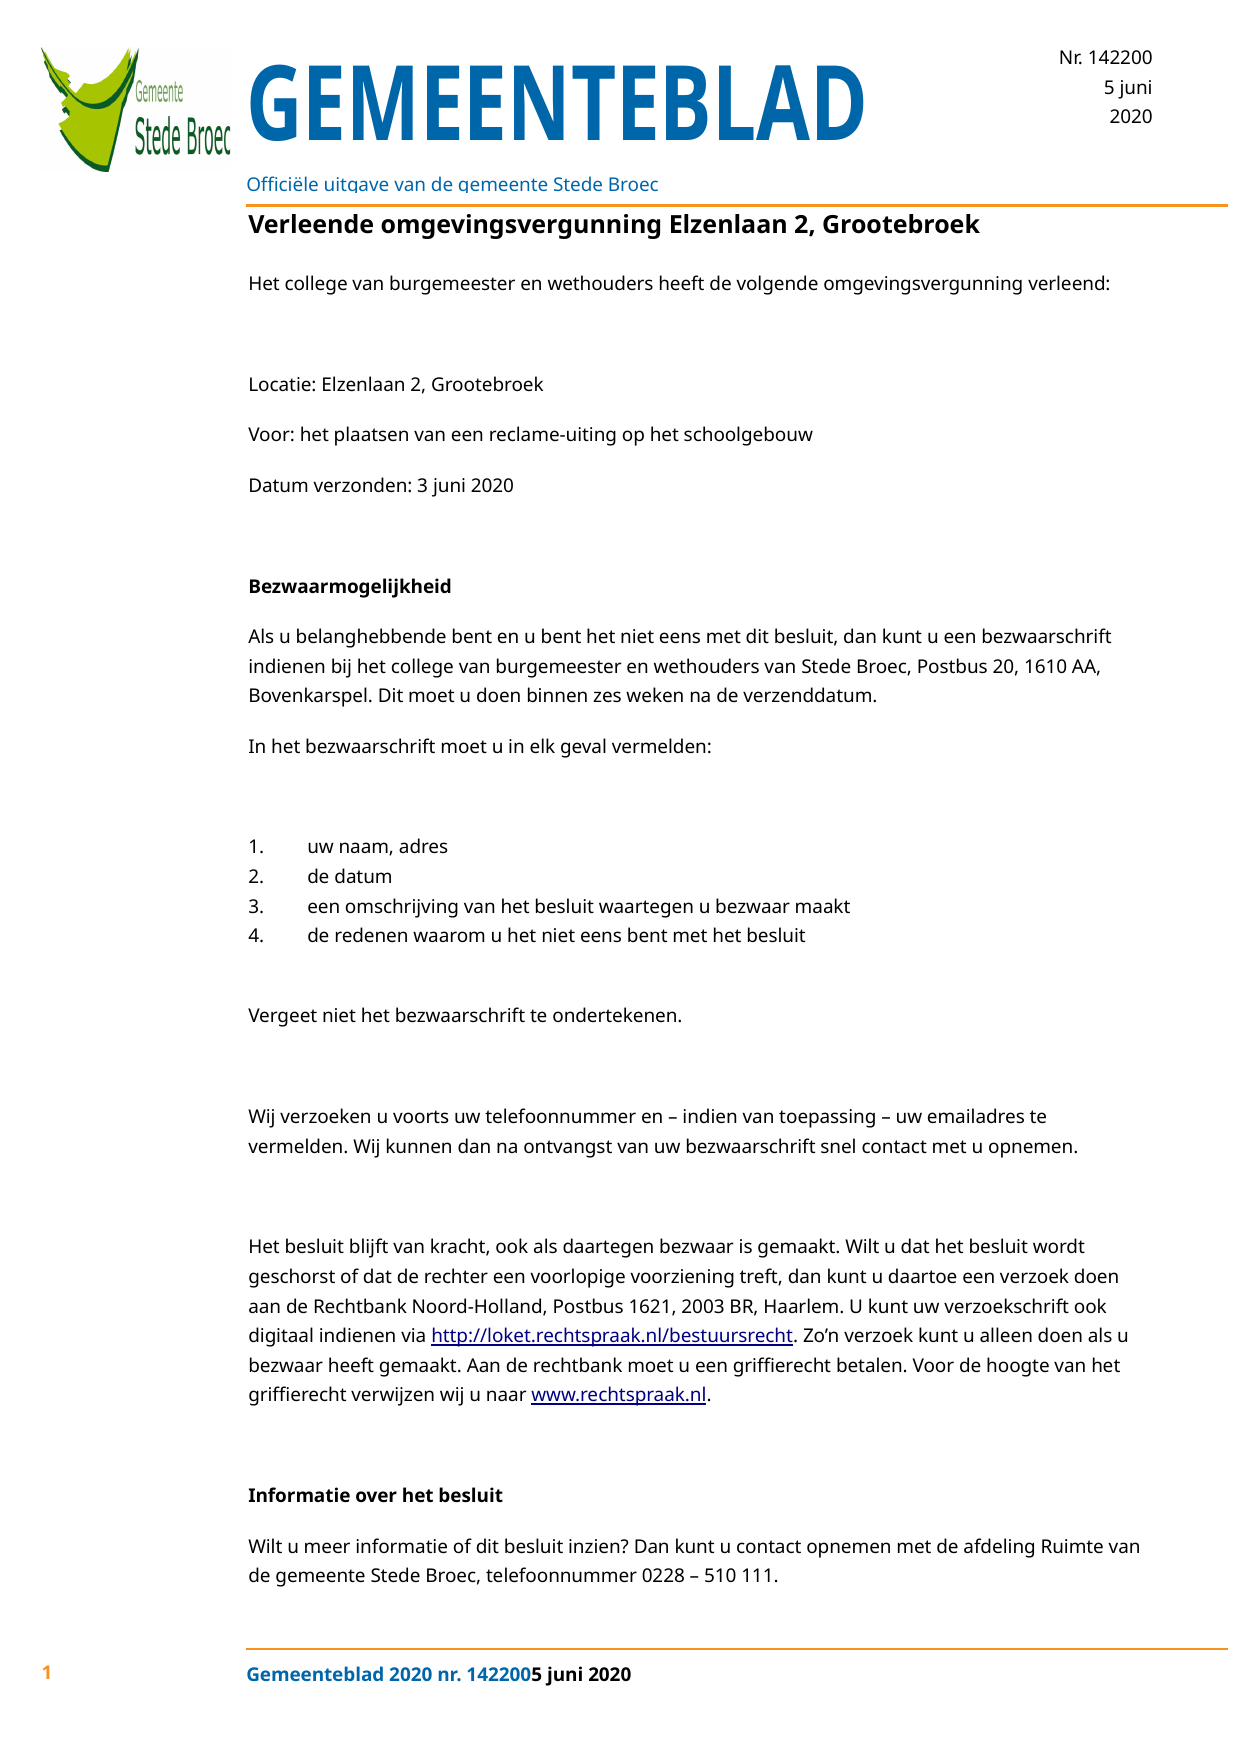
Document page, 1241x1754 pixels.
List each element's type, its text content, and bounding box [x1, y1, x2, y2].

list een omschrijving van het besluit waartegen u bezwaar maakt [248, 893, 1152, 918]
picture [41, 47, 231, 172]
list de datum [248, 863, 1152, 889]
text Datum verzonden: 3 juni 2020 [248, 472, 1152, 498]
text Vergeet niet het bezwaarschrift te ondertekenen. [248, 1002, 1152, 1028]
text Het besluit blijft van kracht, ook als daartegen bezwaar is gemaakt. Wilt u dat het besluit wordt geschorst of dat de rechter een voorlopige voorziening treft, dan kunt u daartoe een verzoek doen aan de Rechtbank Noord-Holland, Postbus 1621, 2003 BR, Haarlem. U kunt uw verzoekschrift ook digitaal indienen via http://loket.rechtspraak.nl/bestuursrecht. Zo’n verzoek kunt u alleen doen als u bezwaar heeft gemaakt. Aan de rechtbank moet u een griffierecht betalen. Voor de hoogte van het griffierecht verwijzen wij u naar www.rechtspraak.nl. [248, 1234, 1152, 1407]
text Wij verzoeken u voorts uw telefoonnummer en – indien van toepassing – uw emailadres te vermelden. Wij kunnen dan na ontvangst van uw bezwaarschrift snel contact met u opnemen. [248, 1103, 1152, 1158]
text Bezwaarmogelijkheid [248, 573, 1152, 598]
text Locatie: Elzenlaan 2, Grootebroek [248, 371, 1152, 397]
text Verleende omgevingsvergunning Elzenlaan 2, Grootebroek [248, 207, 1152, 241]
text Voor: het plaatsen van een reclame-uiting op het schoolgebouw [248, 422, 1152, 447]
text Wilt u meer informatie of dit besluit inzien? Dan kunt u contact opnemen met de afdeling Ruimte van de gemeente Stede Broec, telefoonnummer 0228 – 510 111. [248, 1533, 1152, 1588]
text In het bezwaarschrift moet u in elk geval vermelden: [248, 733, 1152, 758]
text Het college van burgemeester en wethouders heeft de volgende omgevingsvergunning verleend: [248, 270, 1152, 296]
text Als u belanghebbende bent en u bent het niet eens met dit besluit, dan kunt u een bezwaarschrift indienen bij het college van burgemeester en wethouders van Stede Broec, Postbus 20, 1610 AA, Bovenkarspel. Dit moet u doen binnen zes weken na de verzenddatum. [248, 623, 1152, 708]
list uw naam, adres [248, 834, 1152, 859]
text Informatie over het besluit [248, 1482, 1152, 1508]
list de redenen waarom u het niet eens bent met het besluit [248, 922, 1152, 948]
